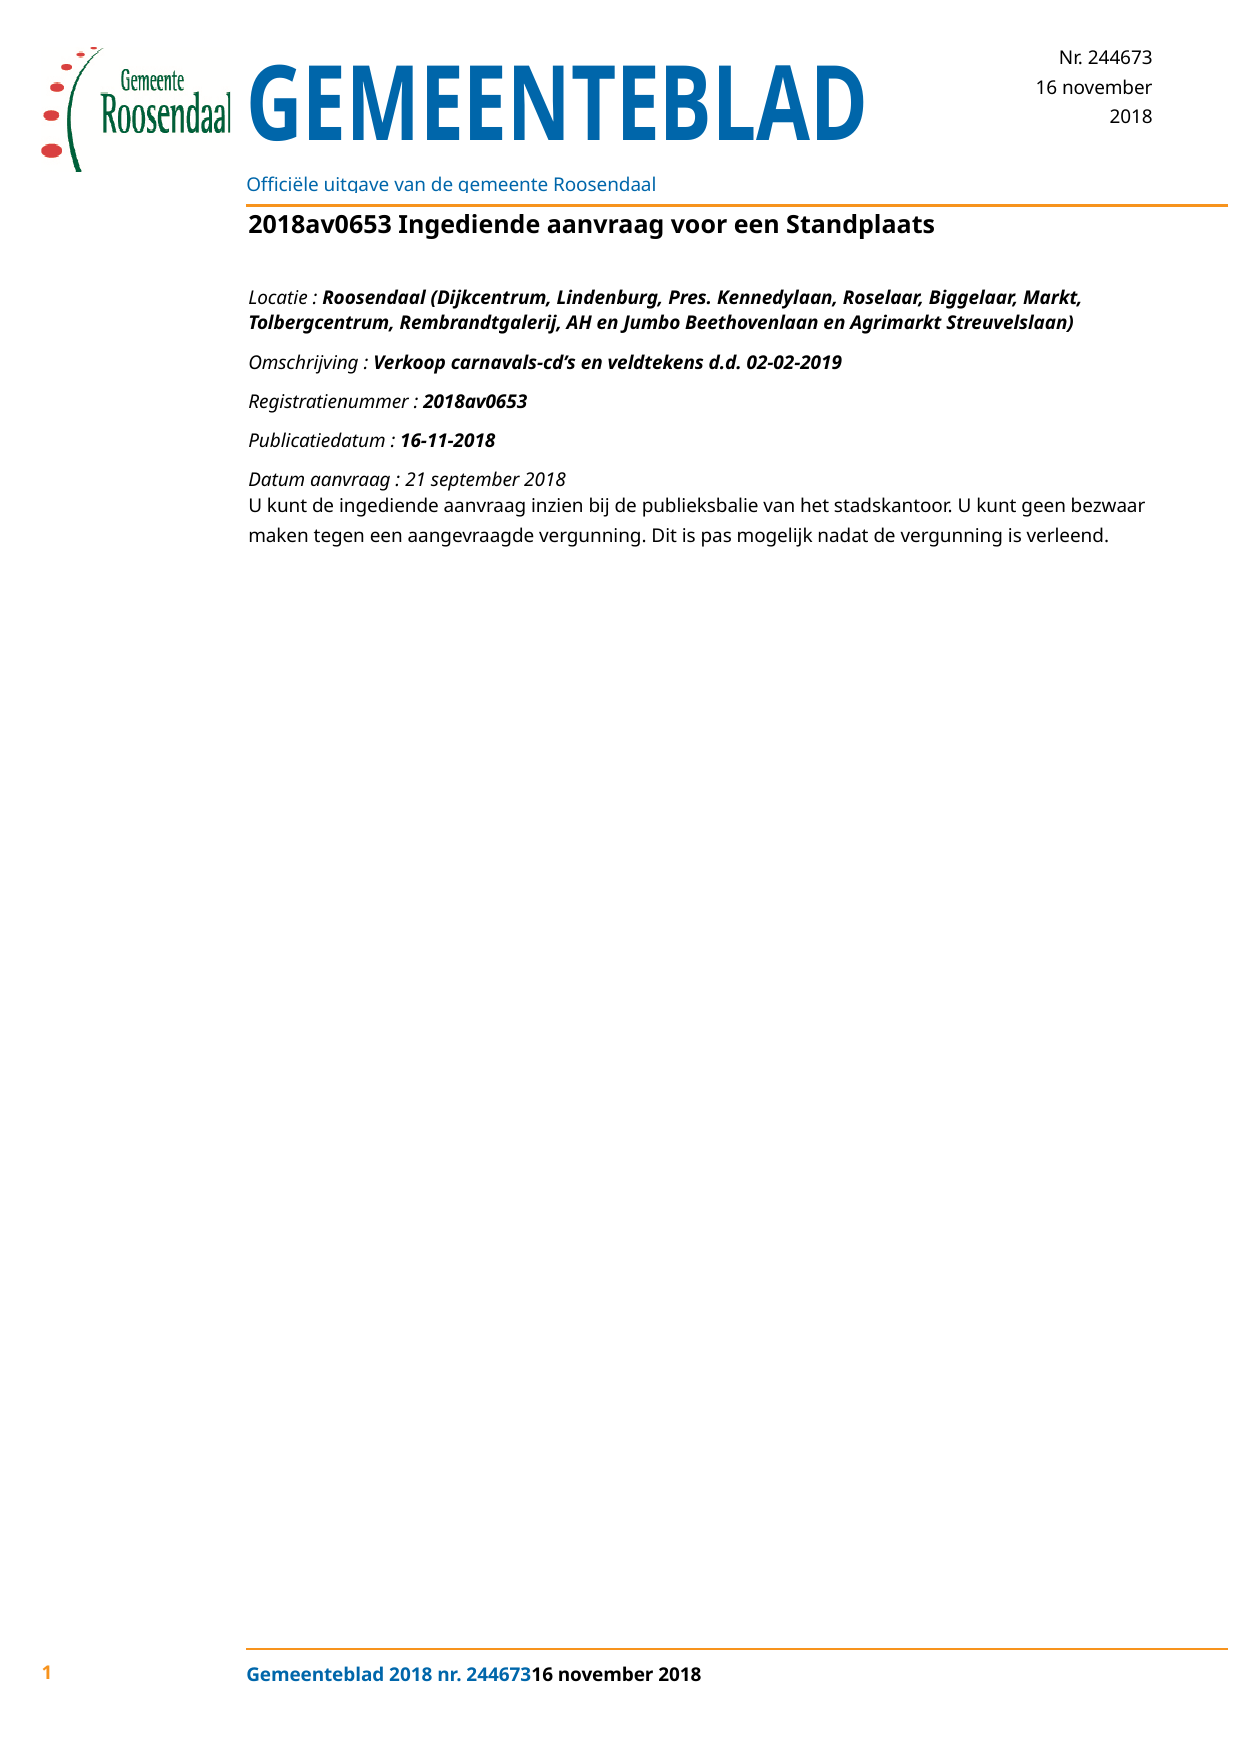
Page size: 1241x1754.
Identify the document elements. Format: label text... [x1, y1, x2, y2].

text Omschrijving : Verkoop carnavals-cd’s en veldtekens d.d. 02-02-2019 [248, 349, 1152, 374]
text Locatie : Roosendaal (Dijkcentrum, Lindenburg, Pres. Kennedylaan, Roselaar, Biggelaar, Markt, Tolbergcentrum, Rembrandtgalerij, AH en Jumbo Beethovenlaan en Agrimarkt Streuvelslaan) [248, 284, 1152, 335]
text Datum aanvraag : 21 september 2018 [248, 467, 1152, 492]
text Publicatiedatum : 16-11-2018 [248, 427, 1152, 453]
text U kunt de ingediende aanvraag inzien bij de publieksbalie van het stadskantoor. U kunt geen bezwaar maken tegen een aangevraagde vergunning. Dit is pas mogelijk nadat de vergunning is verleend. [248, 492, 1152, 548]
picture [41, 47, 231, 172]
text 2018av0653 Ingediende aanvraag voor een Standplaats [248, 207, 1152, 241]
text Registratienummer : 2018av0653 [248, 388, 1152, 414]
